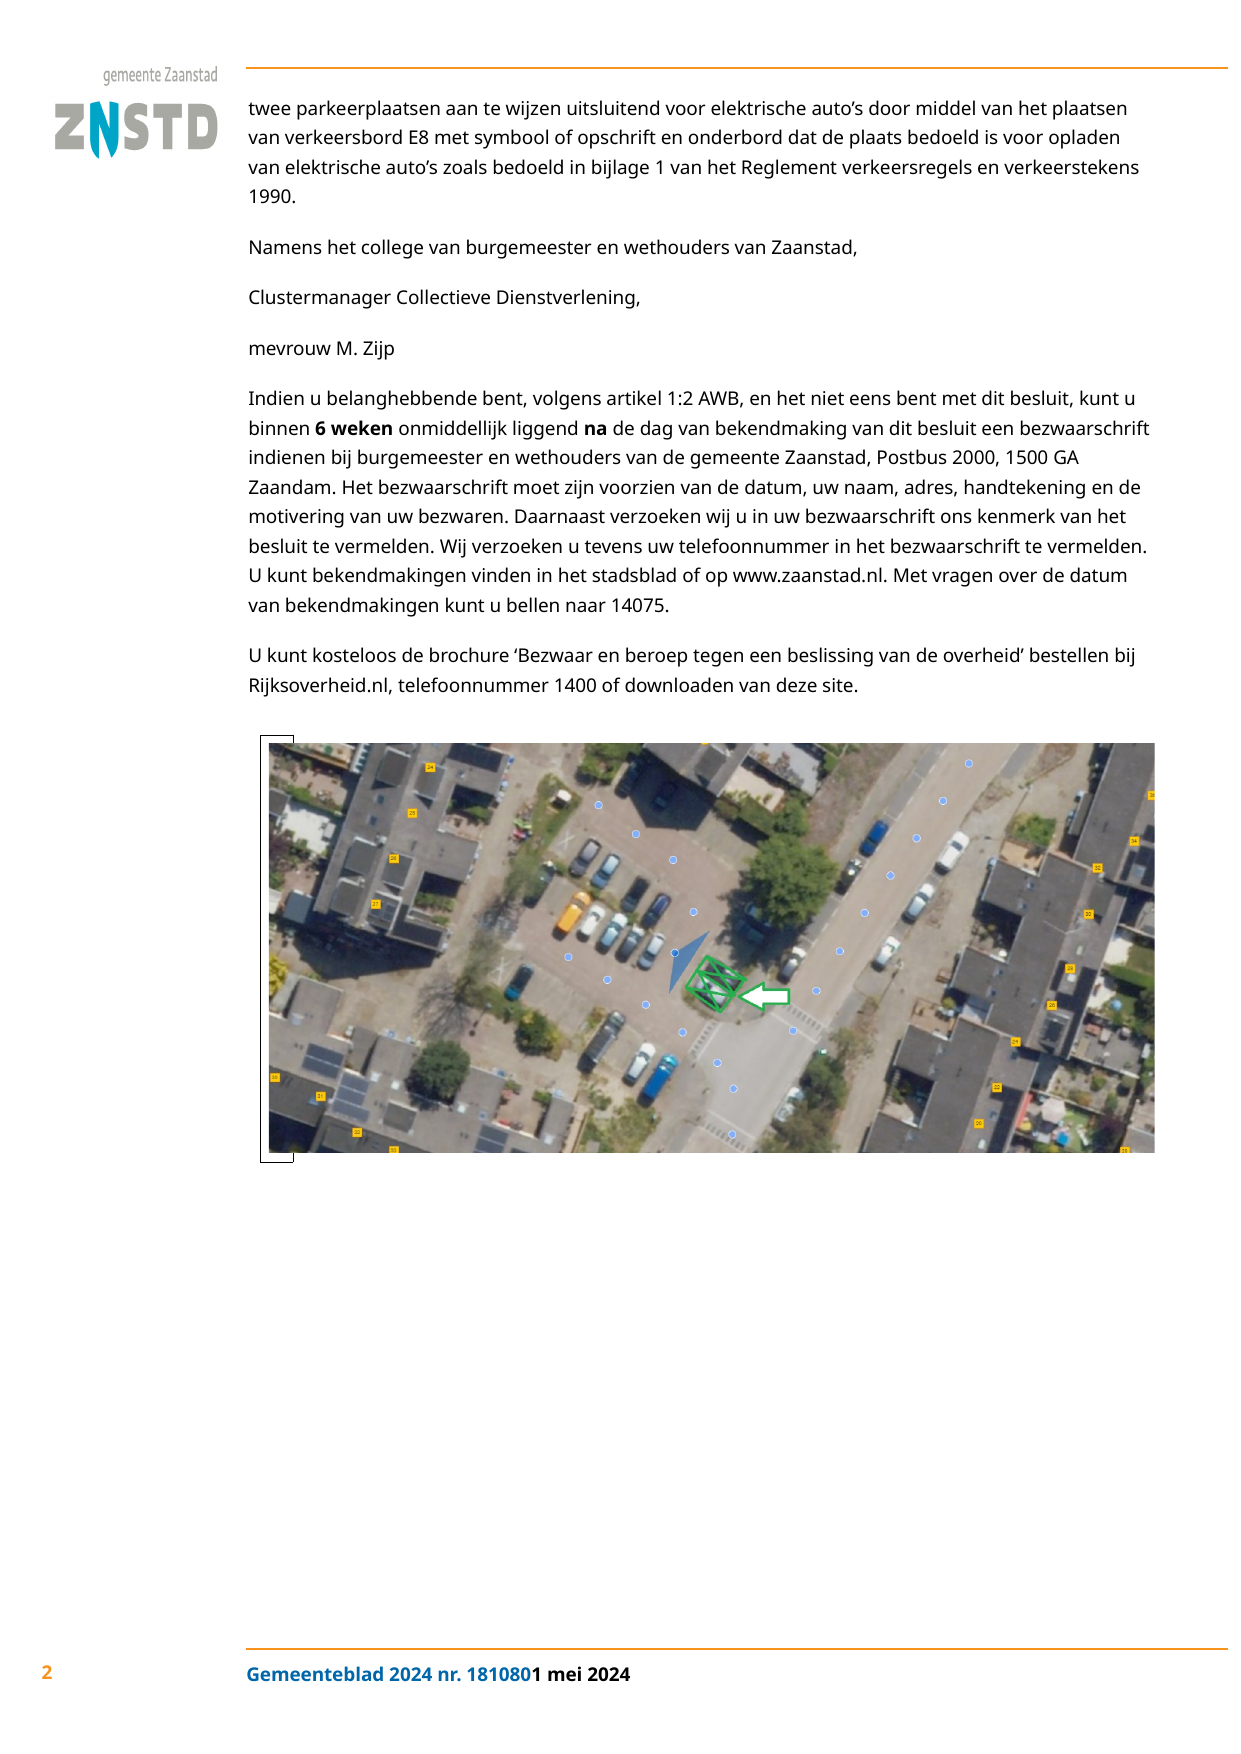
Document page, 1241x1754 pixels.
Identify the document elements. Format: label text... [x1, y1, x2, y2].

picture [41, 47, 231, 172]
text Clustermanager Collectieve Dienstverlening, [248, 284, 1152, 310]
text Indien u belanghebbende bent, volgens artikel 1:2 AWB, en het niet eens bent met dit besluit, kunt u binnen 6 weken onmiddellijk liggend na de dag van bekendmaking van dit besluit een bezwaarschrift indienen bij burgemeester en wethouders van de gemeente Zaanstad, Postbus 2000, 1500 GA Zaandam. Het bezwaarschrift moet zijn voorzien van de datum, uw naam, adres, handtekening en de motivering van uw bezwaren. Daarnaast verzoeken wij u in uw bezwaarschrift ons kenmerk van het besluit te vermelden. Wij verzoeken u tevens uw telefoonnummer in het bezwaarschrift te vermelden. U kunt bekendmakingen vinden in het stadsblad of op www.zaanstad.nl. Met vragen over de datum van bekendmakingen kunt u bellen naar 14075. [248, 385, 1152, 618]
text U kunt kosteloos de brochure ‘Bezwaar en beroep tegen een beslissing van de overheid’ bestellen bij Rijksoverheid.nl, telefoonnummer 1400 of downloaden van deze site. [248, 643, 1152, 698]
text twee parkeerplaatsen aan te wijzen uitsluitend voor elektrische auto’s door middel van het plaatsen van verkeersbord E8 met symbool of opschrift en onderbord dat de plaats bedoeld is voor opladen van elektrische auto’s zoals bedoeld in bijlage 1 van het Reglement verkeersregels en verkeerstekens 1990. [248, 95, 1152, 209]
picture [268, 743, 1155, 1153]
text Namens het college van burgemeester en wethouders van Zaanstad, [248, 234, 1152, 260]
text mevrouw M. Zijp [248, 335, 1152, 361]
